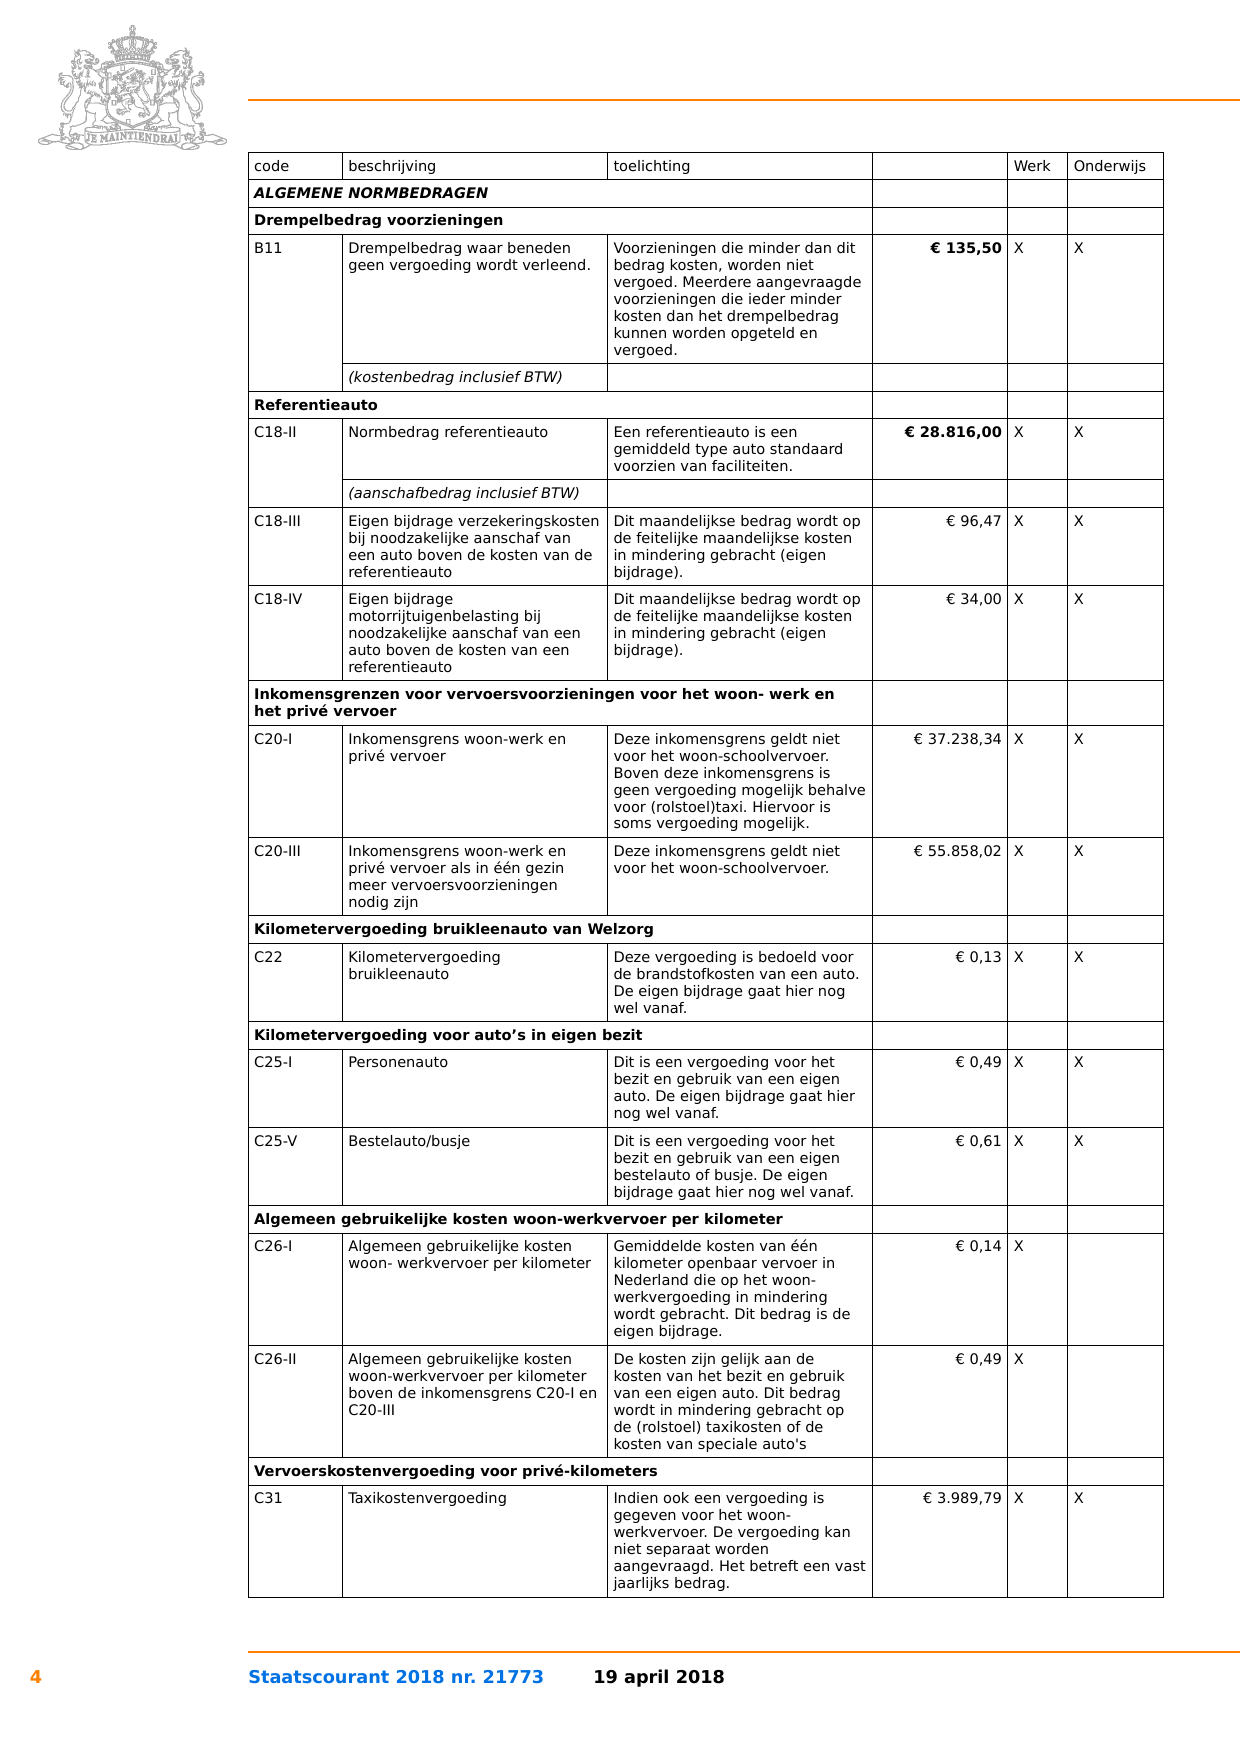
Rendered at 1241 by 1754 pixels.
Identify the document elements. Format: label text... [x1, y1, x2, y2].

table_cell Kilometervergoeding bruikleenauto [343, 944, 607, 1021]
table_cell X [1068, 1128, 1163, 1205]
table_cell [1008, 208, 1067, 234]
table_cell Inkomensgrens woon-werk en privé vervoer [343, 726, 607, 837]
table_cell € 0,14 [873, 1234, 1007, 1345]
table_cell Deze inkomensgrens geldt niet voor het woon-schoolvervoer. [608, 838, 872, 915]
table_cell € 34,00 [873, 586, 1007, 680]
table_cell Voorzieningen die minder dan dit bedrag kosten, worden niet vergoed. Meerdere aangevraagde voorzieningen die ieder minder kosten dan het drempelbedrag kunnen worden opgeteld en vergoed. [608, 235, 872, 363]
table_cell € 0,13 [873, 944, 1007, 1021]
table_cell € 0,49 [873, 1050, 1007, 1127]
table_cell C26-I [249, 1234, 342, 1345]
table_cell [1068, 364, 1163, 391]
table_cell [1008, 681, 1067, 725]
table_cell De kosten zijn gelijk aan de kosten van het bezit en gebruik van een eigen auto. Dit bedrag wordt in mindering gebracht op de (rolstoel) taxikosten of de kosten van speciale auto's [608, 1346, 872, 1457]
picture [38, 25, 227, 150]
table_cell B11 [249, 235, 342, 391]
table_cell Personenauto [343, 1050, 607, 1127]
table_cell Algemeen gebruikelijke kosten woon-werkvervoer per kilometer [249, 1206, 872, 1233]
table_header beschrijving [343, 153, 607, 179]
table_cell Algemeen gebruikelijke kosten woon-werkvervoer per kilometer boven de inkomensgrens C20-I en C20-III [343, 1346, 607, 1457]
table_header toelichting [608, 153, 872, 179]
table_cell Dit maandelijkse bedrag wordt op de feitelijke maandelijkse kosten in mindering gebracht (eigen bijdrage). [608, 508, 872, 585]
table_cell [873, 1022, 1007, 1048]
table_cell Drempelbedrag voorzieningen [249, 208, 872, 234]
table_cell [1068, 480, 1163, 507]
table_cell Gemiddelde kosten van één kilometer openbaar vervoer in Nederland die op het woon- werkvergoeding in mindering wordt gebracht. Dit bedrag is de eigen bijdrage. [608, 1234, 872, 1345]
table_header Werk [1008, 153, 1067, 179]
table_cell Een referentieauto is een gemiddeld type auto standaard voorzien van faciliteiten. [608, 419, 872, 479]
table_cell C25-V [249, 1128, 342, 1205]
table_cell Indien ook een vergoeding is gegeven voor het woon- werkvervoer. De vergoeding kan niet separaat worden aangevraagd. Het betreft een vast jaarlijks bedrag. [608, 1486, 872, 1597]
table_cell C22 [249, 944, 342, 1021]
table_cell [1068, 681, 1163, 725]
table_cell C31 [249, 1486, 342, 1597]
table_cell X [1008, 1346, 1067, 1457]
table_cell Taxikostenvergoeding [343, 1486, 607, 1597]
table_cell Inkomensgrenzen voor vervoersvoorzieningen voor het woon- werk en het privé vervoer [249, 681, 872, 725]
table_cell € 37.238,34 [873, 726, 1007, 837]
table_cell X [1068, 508, 1163, 585]
table_cell [873, 916, 1007, 943]
table_cell C25-I [249, 1050, 342, 1127]
table_cell X [1068, 586, 1163, 680]
table_cell Dit is een vergoeding voor het bezit en gebruik van een eigen bestelauto of busje. De eigen bijdrage gaat hier nog wel vanaf. [608, 1128, 872, 1205]
table_cell Normbedrag referentieauto [343, 419, 607, 479]
table_cell C18-IV [249, 586, 342, 680]
table_cell [873, 1206, 1007, 1233]
table_cell X [1068, 419, 1163, 479]
table_cell Algemeen gebruikelijke kosten woon- werkvervoer per kilometer [343, 1234, 607, 1345]
table_cell [873, 392, 1007, 418]
table_cell € 96,47 [873, 508, 1007, 585]
table_cell Referentieauto [249, 392, 872, 418]
table_cell [873, 180, 1007, 207]
table_cell € 0,61 [873, 1128, 1007, 1205]
table_cell [1008, 392, 1067, 418]
table_cell X [1008, 1128, 1067, 1205]
table_header Onderwijs [1068, 153, 1163, 179]
table_cell X [1008, 726, 1067, 837]
table_cell (kostenbedrag inclusief BTW) [343, 364, 607, 391]
table_cell X [1008, 1050, 1067, 1127]
table_cell X [1068, 235, 1163, 363]
table_cell Eigen bijdrage motorrijtuigenbelasting bij noodzakelijke aanschaf van een auto boven de kosten van een referentieauto [343, 586, 607, 680]
table_cell X [1008, 1486, 1067, 1597]
table_cell [1008, 1206, 1067, 1233]
table_cell [1068, 392, 1163, 418]
table_cell X [1008, 235, 1067, 363]
table_cell C26-II [249, 1346, 342, 1457]
table_cell Dit maandelijkse bedrag wordt op de feitelijke maandelijkse kosten in mindering gebracht (eigen bijdrage). [608, 586, 872, 680]
table_cell € 28.816,00 [873, 419, 1007, 479]
table_cell [1068, 916, 1163, 943]
table_cell € 135,50 [873, 235, 1007, 363]
table_cell [1008, 480, 1067, 507]
table_cell X [1008, 508, 1067, 585]
table_cell € 55.858,02 [873, 838, 1007, 915]
table_cell X [1068, 726, 1163, 837]
table_cell [608, 364, 872, 391]
table_cell C20-I [249, 726, 342, 837]
table_cell C20-III [249, 838, 342, 915]
table_cell Deze vergoeding is bedoeld voor de brandstofkosten van een auto. De eigen bijdrage gaat hier nog wel vanaf. [608, 944, 872, 1021]
table_header [873, 153, 1007, 179]
table_cell € 3.989,79 [873, 1486, 1007, 1597]
table_cell [1008, 916, 1067, 943]
table_cell Deze inkomensgrens geldt niet voor het woon-schoolvervoer. Boven deze inkomensgrens is geen vergoeding mogelijk behalve voor (rolstoel)taxi. Hiervoor is soms vergoeding mogelijk. [608, 726, 872, 837]
table_cell C18-III [249, 508, 342, 585]
table_cell X [1008, 838, 1067, 915]
table_cell C18-II [249, 419, 342, 507]
table_cell [1008, 1022, 1067, 1048]
table_cell [1068, 208, 1163, 234]
table_cell [873, 1458, 1007, 1484]
table_cell Inkomensgrens woon-werk en privé vervoer als in één gezin meer vervoersvoorzieningen nodig zijn [343, 838, 607, 915]
table_cell X [1068, 1486, 1163, 1597]
table_cell X [1068, 838, 1163, 915]
table_cell Eigen bijdrage verzekeringskosten bij noodzakelijke aanschaf van een auto boven de kosten van de referentieauto [343, 508, 607, 585]
table_cell [1008, 364, 1067, 391]
table_cell X [1068, 1050, 1163, 1127]
table_cell X [1008, 944, 1067, 1021]
table_cell [873, 208, 1007, 234]
table_cell Kilometervergoeding voor auto’s in eigen bezit [249, 1022, 872, 1048]
table_cell [608, 480, 872, 507]
table_cell [1008, 180, 1067, 207]
table_cell [873, 681, 1007, 725]
table_cell Vervoerskostenvergoeding voor privé-kilometers [249, 1458, 872, 1484]
table_cell [1008, 1458, 1067, 1484]
table_cell [1068, 1206, 1163, 1233]
table_cell [873, 480, 1007, 507]
table_cell [1068, 1234, 1163, 1345]
table_cell Dit is een vergoeding voor het bezit en gebruik van een eigen auto. De eigen bijdrage gaat hier nog wel vanaf. [608, 1050, 872, 1127]
table_cell [1068, 180, 1163, 207]
table_cell [1068, 1022, 1163, 1048]
table_cell [1068, 1346, 1163, 1457]
table_cell [1068, 1458, 1163, 1484]
table_cell € 0,49 [873, 1346, 1007, 1457]
table_cell X [1068, 944, 1163, 1021]
table_cell (aanschafbedrag inclusief BTW) [343, 480, 607, 507]
table_cell X [1008, 1234, 1067, 1345]
table_cell X [1008, 419, 1067, 479]
table_cell [873, 364, 1007, 391]
table_header code [249, 153, 342, 179]
table_cell Bestelauto/busje [343, 1128, 607, 1205]
table_cell X [1008, 586, 1067, 680]
table_cell Drempelbedrag waar beneden geen vergoeding wordt verleend. [343, 235, 607, 363]
table_cell Kilometervergoeding bruikleenauto van Welzorg [249, 916, 872, 943]
table_cell ALGEMENE NORMBEDRAGEN [249, 180, 872, 207]
